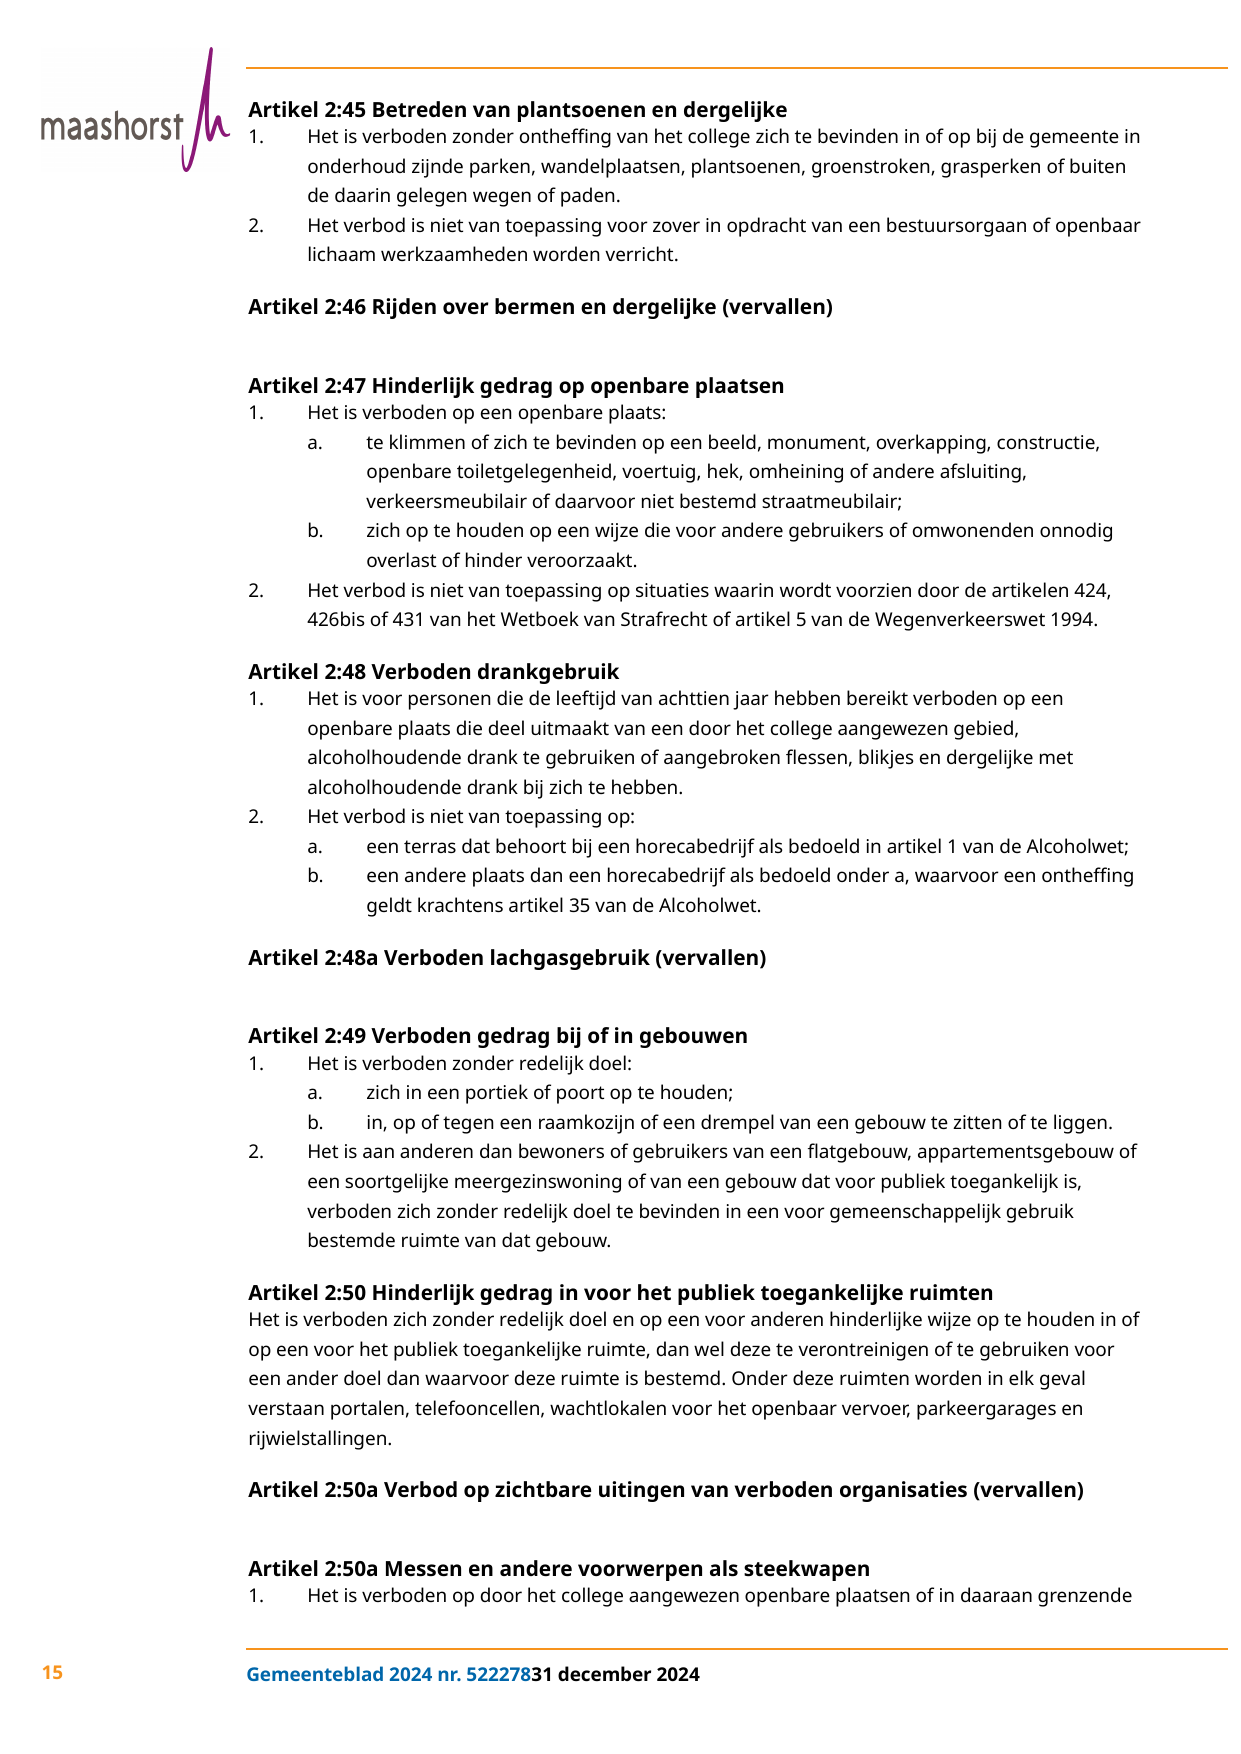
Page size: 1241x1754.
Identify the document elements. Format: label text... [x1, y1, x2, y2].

list Het is verboden zonder ontheffing van het college zich te bevinden in of op bij de gemeente in onderhoud zijnde parken, wandelplaatsen, plantsoenen, groenstroken, grasperken of buiten de daarin gelegen wegen of paden. [248, 123, 1152, 208]
list zich op te houden op een wijze die voor andere gebruikers of omwonenden onnodig overlast of hinder veroorzaakt. [307, 518, 1152, 573]
list te klimmen of zich te bevinden op een beeld, monument, overkapping, constructie, openbare toiletgelegenheid, voertuig, hek, omheining of andere afsluiting, verkeersmeubilair of daarvoor niet bestemd straatmeubilair; [307, 429, 1152, 514]
list Het is verboden op een openbare plaats: [248, 399, 1152, 425]
list Het is verboden zonder redelijk doel: [248, 1050, 1152, 1076]
text Artikel 2:47 Hinderlijk gedrag op openbare plaatsen [248, 371, 1152, 399]
text Artikel 2:45 Betreden van plantsoenen en dergelijke [248, 95, 1152, 123]
list Het is voor personen die de leeftijd van achttien jaar hebben bereikt verboden op een openbare plaats die deel uitmaakt van een door het college aangewezen gebied, alcoholhoudende drank te gebruiken of aangebroken flessen, blikjes en dergelijke met alcoholhoudende drank bij zich te hebben. [248, 685, 1152, 800]
picture [41, 47, 231, 172]
list Het verbod is niet van toepassing voor zover in opdracht van een bestuursorgaan of openbaar lichaam werkzaamheden worden verricht. [248, 212, 1152, 267]
text Het is verboden zich zonder redelijk doel en op een voor anderen hinderlijke wijze op te houden in of op een voor het publiek toegankelijke ruimte, dan wel deze te verontreinigen of te gebruiken voor een ander doel dan waarvoor deze ruimte is bestemd. Onder deze ruimten worden in elk geval verstaan portalen, telefooncellen, wachtlokalen voor het openbaar vervoer, parkeergarages en rijwielstallingen. [248, 1306, 1152, 1450]
list in, op of tegen een raamkozijn of een drempel van een gebouw te zitten of te liggen. [307, 1109, 1152, 1135]
list een terras dat behoort bij een horecabedrijf als bedoeld in artikel 1 van de Alcoholwet; [307, 833, 1152, 859]
text Artikel 2:49 Verboden gedrag bij of in gebouwen [248, 1022, 1152, 1050]
list Het verbod is niet van toepassing op situaties waarin wordt voorzien door de artikelen 424, 426bis of 431 van het Wetboek van Strafrecht of artikel 5 van de Wegenverkeerswet 1994. [248, 577, 1152, 632]
list zich in een portiek of poort op te houden; [307, 1079, 1152, 1105]
list een andere plaats dan een horecabedrijf als bedoeld onder a, waarvoor een ontheffing geldt krachtens artikel 35 van de Alcoholwet. [307, 863, 1152, 918]
text Artikel 2:48a Verboden lachgasgebruik (vervallen) [248, 943, 1152, 971]
text Artikel 2:50a Verbod op zichtbare uitingen van verboden organisaties (vervallen) [248, 1475, 1152, 1503]
text Artikel 2:48 Verboden drankgebruik [248, 657, 1152, 685]
text Artikel 2:50 Hinderlijk gedrag in voor het publiek toegankelijke ruimten [248, 1278, 1152, 1306]
text Artikel 2:50a Messen en andere voorwerpen als steekwapen [248, 1554, 1152, 1582]
text Artikel 2:46 Rijden over bermen en dergelijke (vervallen) [248, 292, 1152, 320]
list Het verbod is niet van toepassing op: [248, 803, 1152, 829]
list Het is verboden op door het college aangewezen openbare plaatsen of in daaraan grenzende [248, 1582, 1152, 1608]
list Het is aan anderen dan bewoners of gebruikers van een flatgebouw, appartementsgebouw of een soortgelijke meergezinswoning of van een gebouw dat voor publiek toegankelijk is, verboden zich zonder redelijk doel te bevinden in een voor gemeenschappelijk gebruik bestemde ruimte van dat gebouw. [248, 1139, 1152, 1253]
